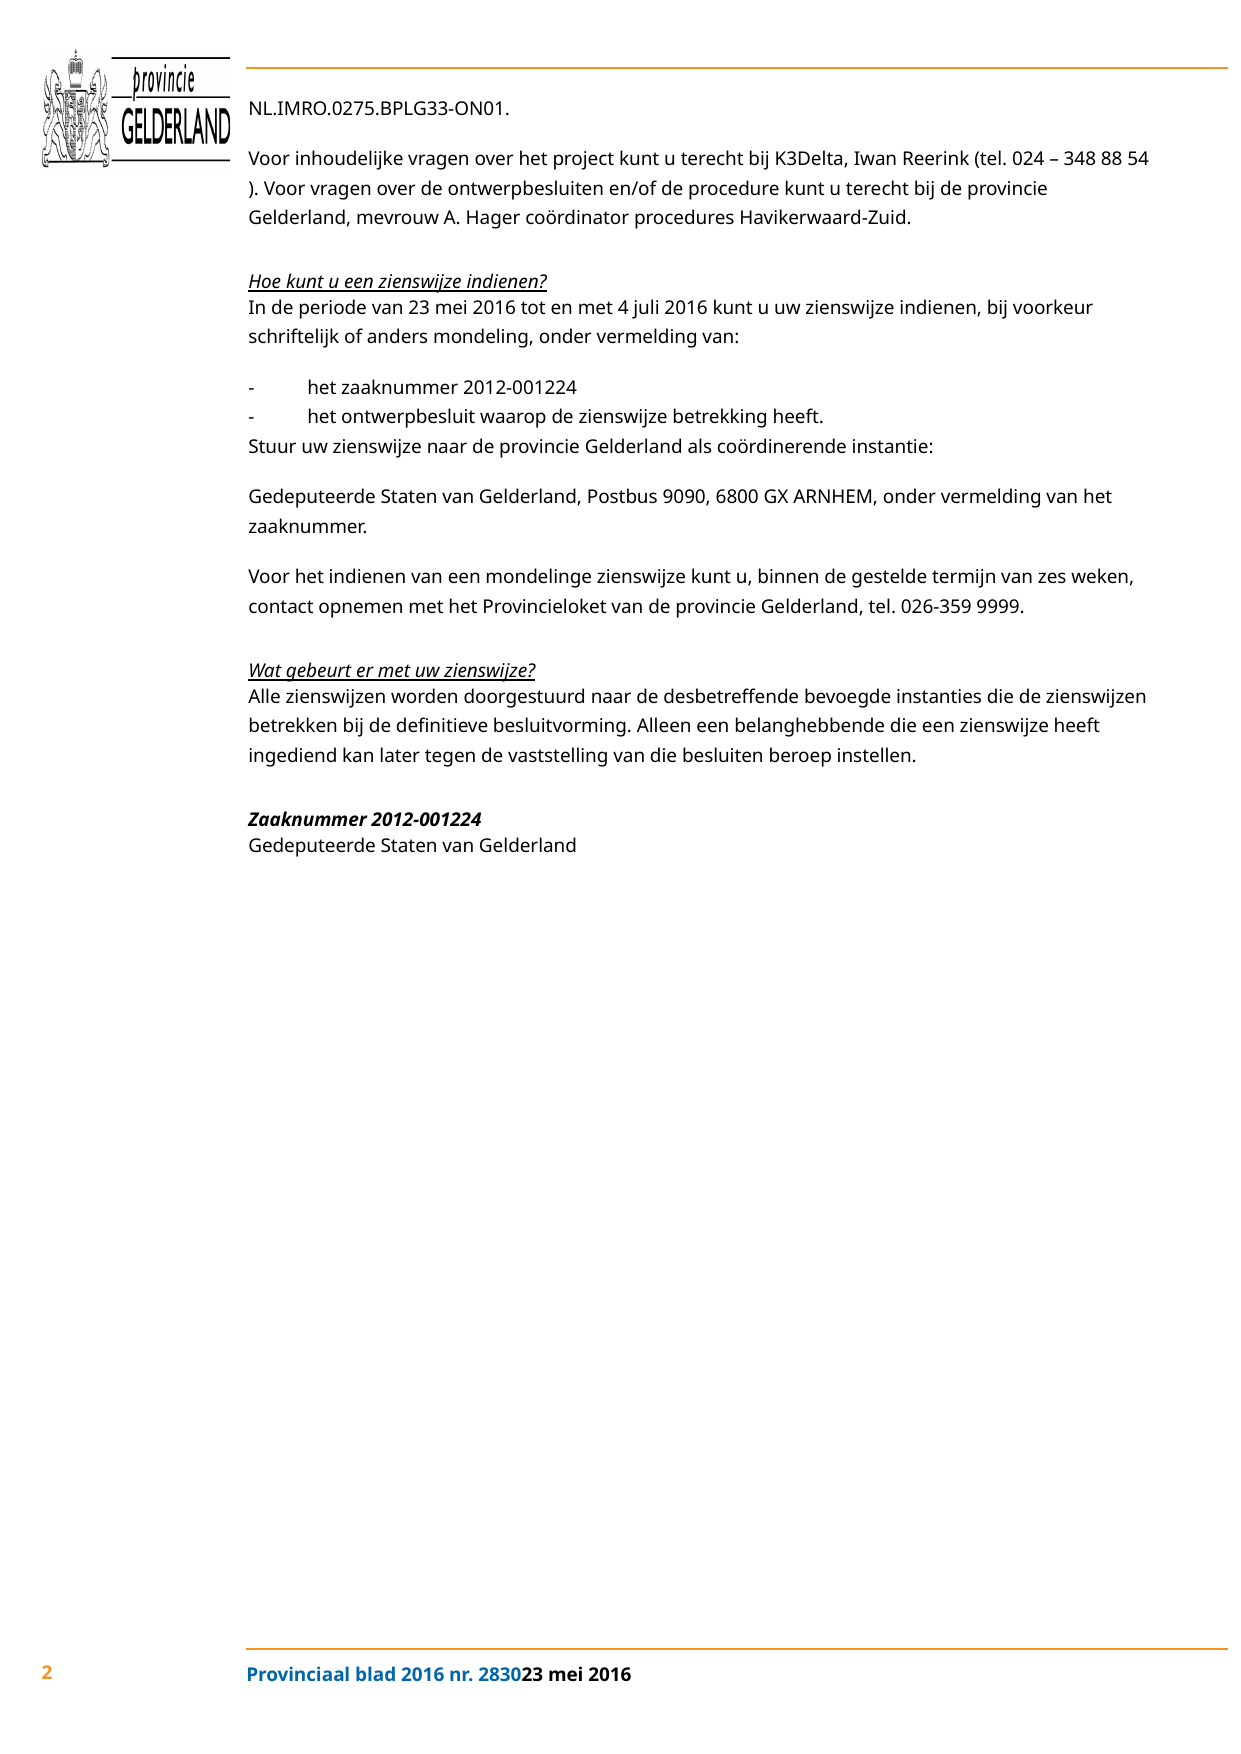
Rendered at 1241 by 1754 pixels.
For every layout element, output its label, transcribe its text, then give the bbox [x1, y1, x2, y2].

text Stuur uw zienswijze naar de provincie Gelderland als coördinerende instantie: [248, 433, 1152, 459]
text Hoe kunt u een zienswijze indienen? [248, 268, 1152, 294]
text Voor inhoudelijke vragen over het project kunt u terecht bij K3Delta, Iwan Reerink (tel. 024 – 348 88 54 ). Voor vragen over de ontwerpbesluiten en/of de procedure kunt u terecht bij de provincie Gelderland, mevrouw A. Hager coördinator procedures Havikerwaard-Zuid. [248, 145, 1152, 230]
text Voor het indienen van een mondelinge zienswijze kunt u, binnen de gestelde termijn van zes weken, contact opnemen met het Provincieloket van de provincie Gelderland, tel. 026-359 9999. [248, 564, 1152, 619]
text Zaaknummer 2012-001224 [248, 806, 1152, 832]
text Gedeputeerde Staten van Gelderland, Postbus 9090, 6800 GX ARNHEM, onder vermelding van het zaaknummer. [248, 484, 1152, 539]
text Gedeputeerde Staten van Gelderland [248, 832, 1152, 857]
text NL.IMRO.0275.BPLG33-ON01. [248, 95, 1152, 121]
list het ontwerpbesluit waarop de zienswijze betrekking heeft. [248, 404, 1152, 429]
text In de periode van 23 mei 2016 tot en met 4 juli 2016 kunt u uw zienswijze indienen, bij voorkeur schriftelijk of anders mondeling, onder vermelding van: [248, 294, 1152, 349]
picture [41, 47, 231, 172]
list het zaaknummer 2012-001224 [248, 374, 1152, 400]
text Wat gebeurt er met uw zienswijze? [248, 657, 1152, 683]
text Alle zienswijzen worden doorgestuurd naar de desbetreffende bevoegde instanties die de zienswijzen betrekken bij de definitieve besluitvorming. Alleen een belanghebbende die een zienswijze heeft ingediend kan later tegen de vaststelling van die besluiten beroep instellen. [248, 683, 1152, 768]
